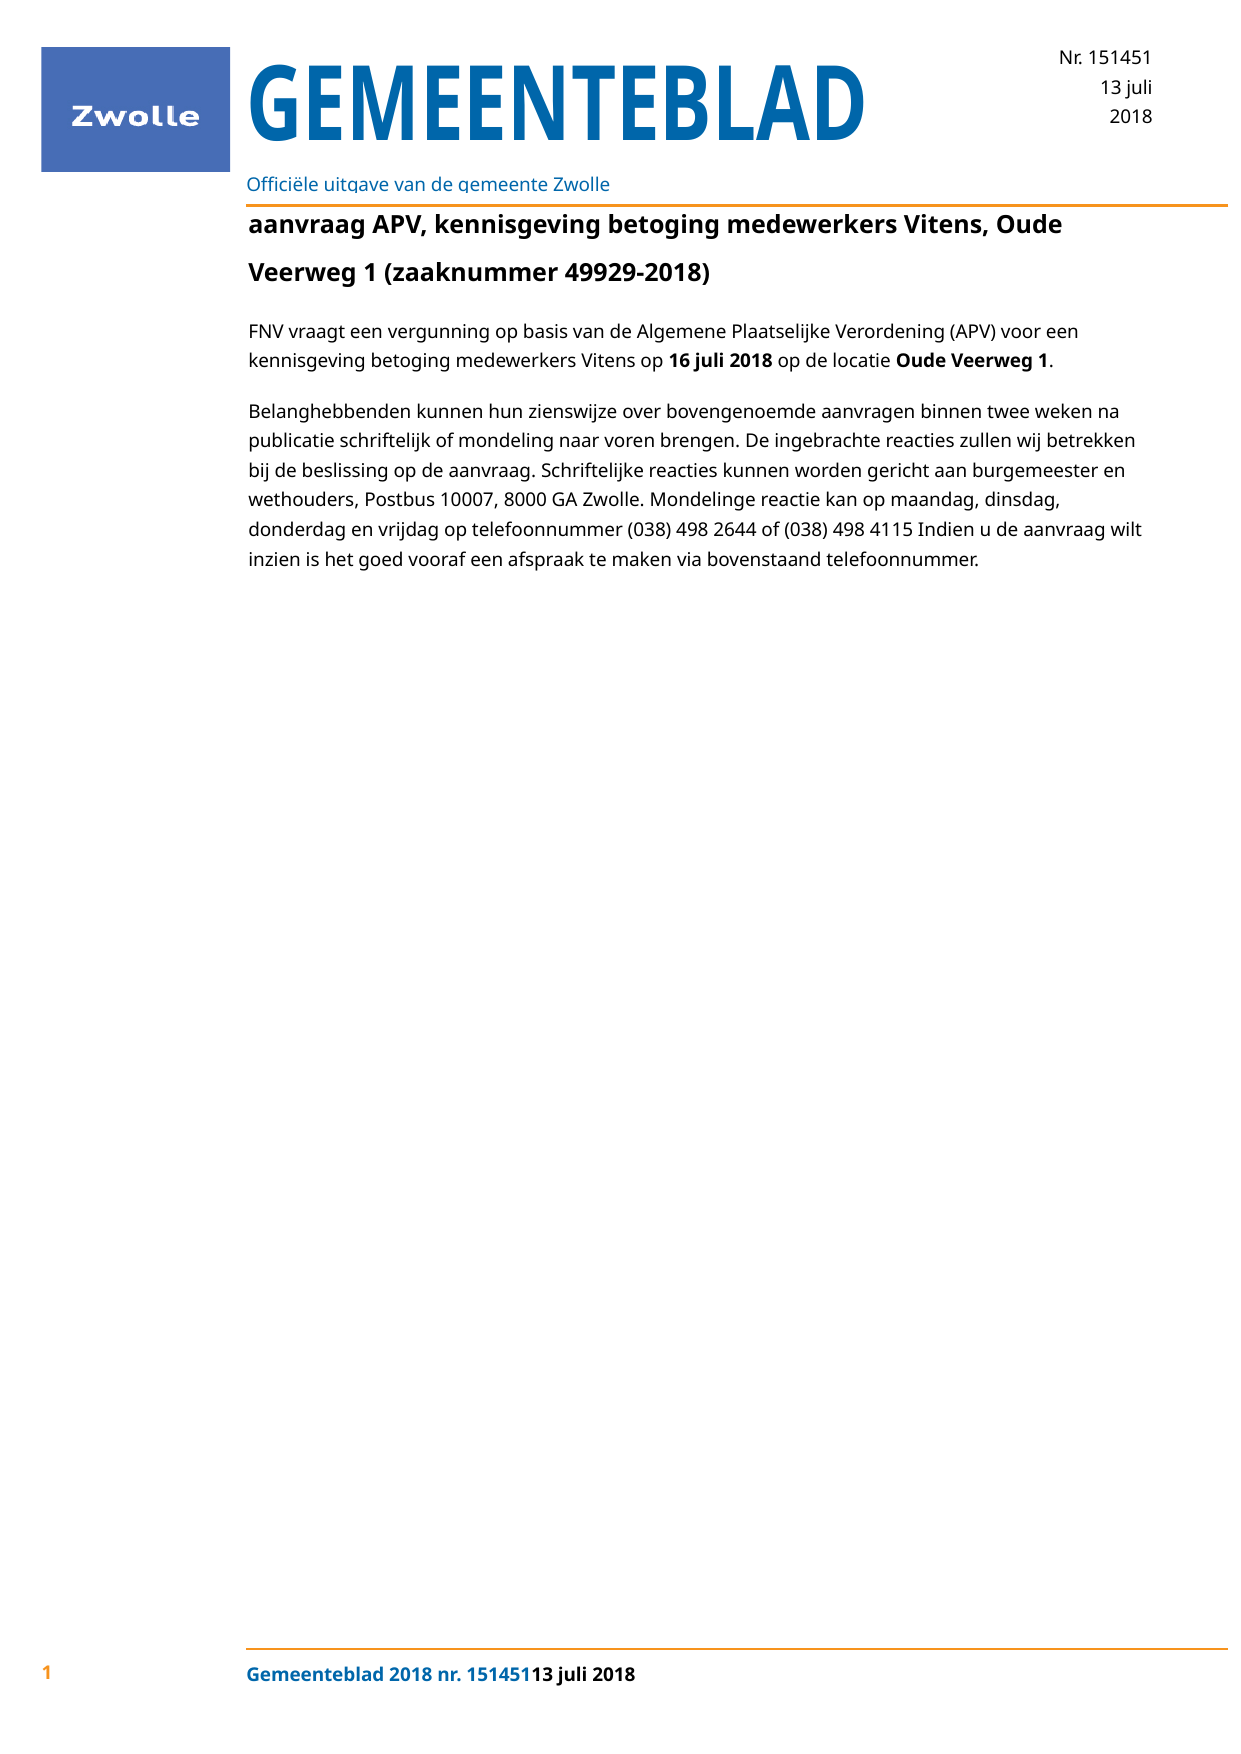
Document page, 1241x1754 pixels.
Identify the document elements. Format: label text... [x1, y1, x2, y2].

text FNV vraagt een vergunning op basis van de Algemene Plaatselijke Verordening (APV) voor een kennisgeving betoging medewerkers Vitens op 16 juli 2018 op de locatie Oude Veerweg 1. [248, 318, 1152, 373]
text aanvraag APV, kennisgeving betoging medewerkers Vitens, Oude Veerweg 1 (zaaknummer 49929-2018) [248, 207, 1152, 288]
text Belanghebbenden kunnen hun zienswijze over bovengenoemde aanvragen binnen twee weken na publicatie schriftelijk of mondeling naar voren brengen. De ingebrachte reacties zullen wij betrekken bij de beslissing op de aanvraag. Schriftelijke reacties kunnen worden gericht aan burgemeester en wethouders, Postbus 10007, 8000 GA Zwolle. Mondelinge reactie kan op maandag, dinsdag, donderdag en vrijdag op telefoonnummer (038) 498 2644 of (038) 498 4115 Indien u de aanvraag wilt inzien is het goed vooraf een afspraak te maken via bovenstaand telefoonnummer. [248, 398, 1152, 572]
picture [41, 47, 231, 172]
